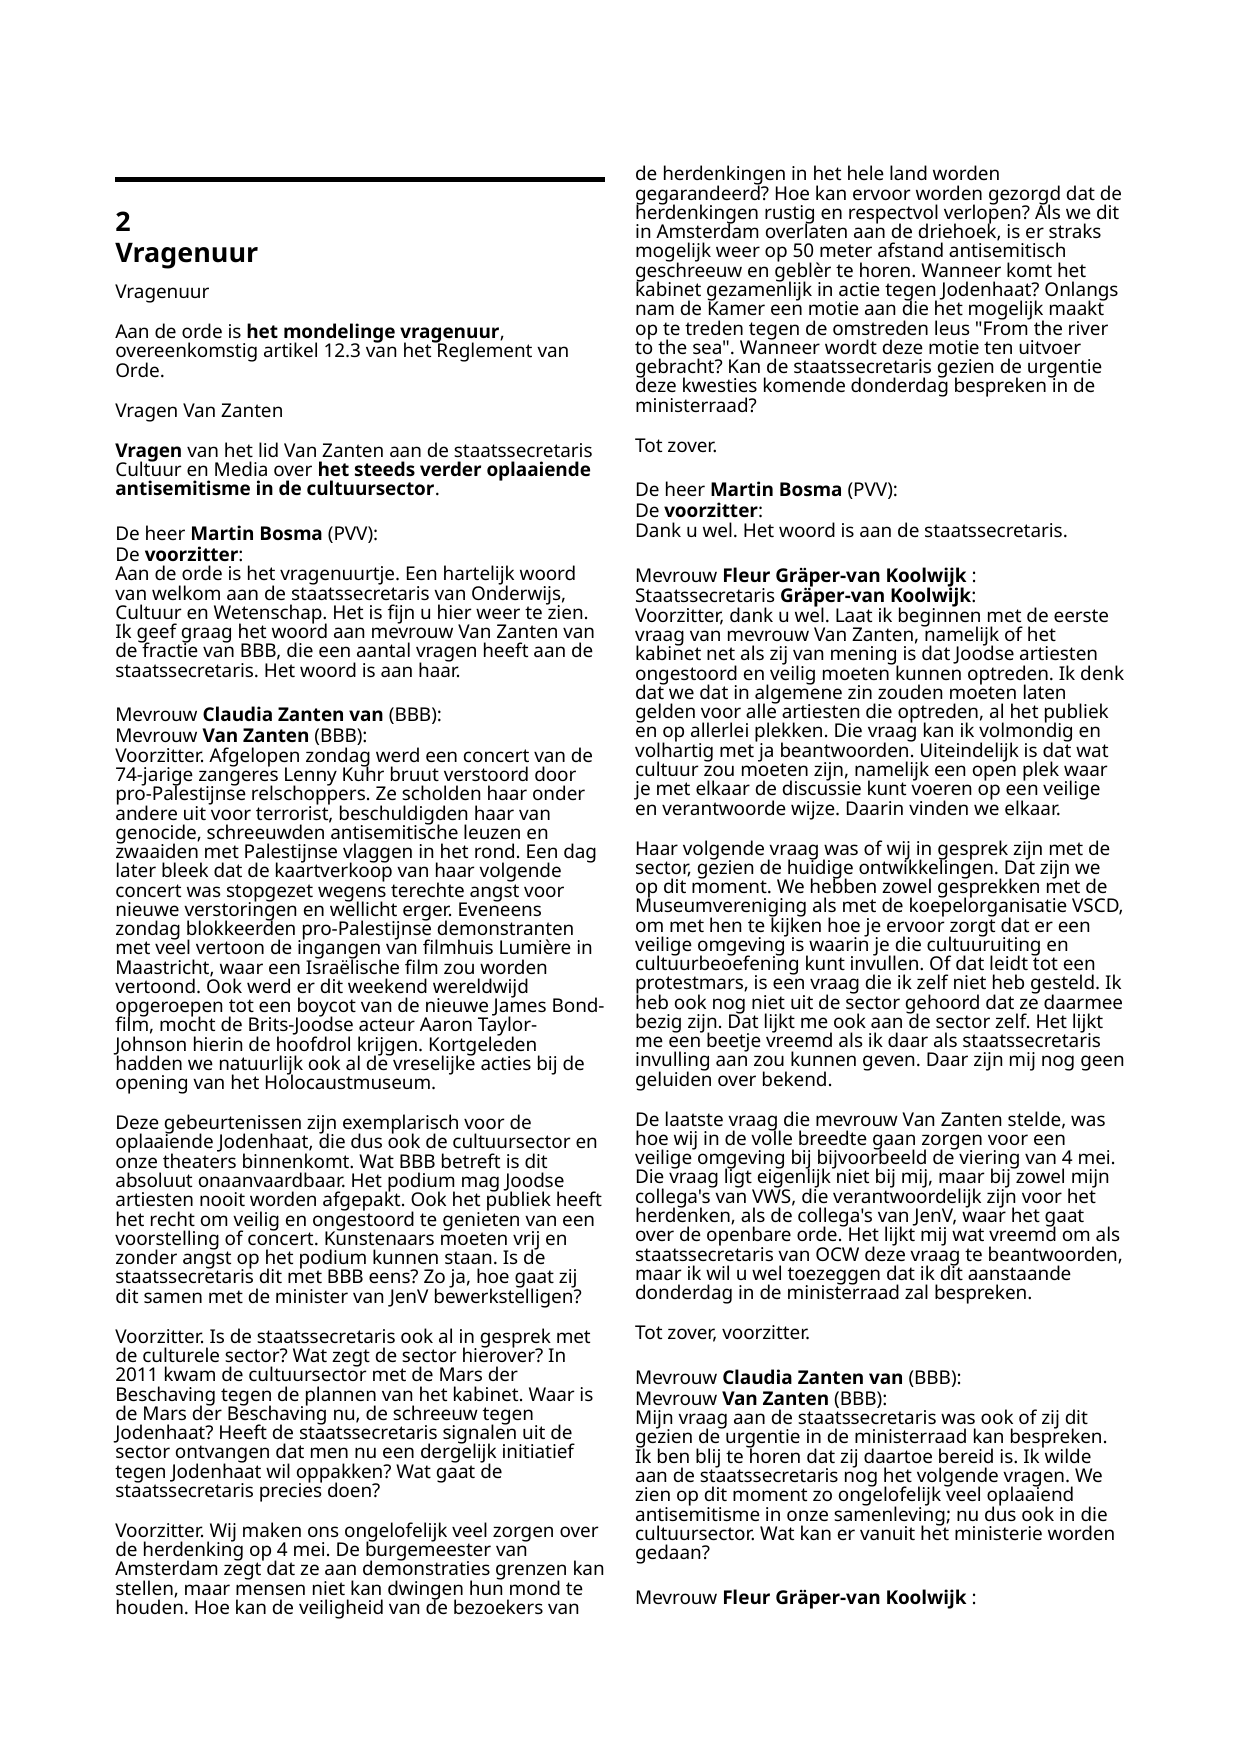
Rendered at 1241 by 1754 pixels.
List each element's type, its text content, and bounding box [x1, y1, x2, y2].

text Vragenuur [115, 239, 605, 283]
text Haar volgende vraag was of wij in gesprek zijn met de sector, gezien de huidige ontwikkelingen. Dat zijn we op dit moment. We hebben zowel gesprekken met de Museumvereniging als met de koepelorganisatie VSCD, om met hen te kijken hoe je ervoor zorgt dat er een veilige omgeving is waarin je die cultuuruiting en cultuurbeoefening kunt invullen. Of dat leidt tot een protestmars, is een vraag die ik zelf niet heb gesteld. Ik heb ook nog niet uit de sector gehoord dat ze daarmee bezig zijn. Dat lijkt me ook aan de sector zelf. Het lijkt me een beetje vreemd als ik daar als staatssecretaris invulling aan zou kunnen geven. Daar zijn mij nog geen geluiden over bekend. [635, 839, 1125, 1090]
text de herdenkingen in het hele land worden gegarandeerd? Hoe kan ervoor worden gezorgd dat de herdenkingen rustig en respectvol verlopen? Als we dit in Amsterdam overlaten aan de driehoek, is er straks mogelijk weer op 50 meter afstand antisemitisch geschreeuw en geblèr te horen. Wanneer komt het kabinet gezamenlijk in actie tegen Jodenhaat? Onlangs nam de Kamer een motie aan die het mogelijk maakt op te treden tegen de omstreden leus "From the river to the sea". Wanneer wordt deze motie ten uitvoer gebracht? Kan de staatssecretaris gezien de urgentie deze kwesties komende donderdag bespreken in de ministerraad? [635, 165, 1125, 416]
text Voorzitter. Is de staatssecretaris ook al in gesprek met de culturele sector? Wat zegt de sector hierover? In 2011 kwam de cultuursector met de Mars der Beschaving tegen de plannen van het kabinet. Waar is de Mars der Beschaving nu, de schreeuw tegen Jodenhaat? Heeft de staatssecretaris signalen uit de sector ontvangen dat men nu een dergelijk initiatief tegen Jodenhaat wil oppakken? Wat gaat de staatssecretaris precies doen? [115, 1328, 605, 1501]
text Tot zover, voorzitter. [635, 1324, 1125, 1343]
text De heer Martin Bosma (PVV): [635, 477, 1125, 502]
text Aan de orde is het mondelinge vragenuur, overeenkomstig artikel 12.3 van het Reglement van Orde. [115, 323, 605, 381]
text Mevrouw Fleur Gräper-van Koolwijk : [635, 562, 1125, 587]
text De voorzitter: [635, 502, 1125, 522]
text Mevrouw Van Zanten (BBB): [635, 1390, 1125, 1409]
text Vragen van het lid Van Zanten aan de staatssecretaris Cultuur en Media over het steeds verder oplaaiende antisemitisme in de cultuursector. [115, 442, 605, 499]
text Aan de orde is het vragenuurtje. Een hartelijk woord van welkom aan de staatssecretaris van Onderwijs, Cultuur en Wetenschap. Het is fijn u hier weer te zien. Ik geef graag het woord aan mevrouw Van Zanten van de fractie van BBB, die een aantal vragen heeft aan de staatssecretaris. Het woord is aan haar. [115, 565, 605, 681]
text Voorzitter, dank u wel. Laat ik beginnen met de eerste vraag van mevrouw Van Zanten, namelijk of het kabinet net als zij van mening is dat Joodse artiesten ongestoord en veilig moeten kunnen optreden. Ik denk dat we dat in algemene zin zouden moeten laten gelden voor alle artiesten die optreden, al het publiek en op allerlei plekken. Die vraag kan ik volmondig en volhartig met ja beantwoorden. Uiteindelijk is dat wat cultuur zou moeten zijn, namelijk een open plek waar je met elkaar de discussie kunt voeren op een veilige en verantwoorde wijze. Daarin vinden we elkaar. [635, 607, 1125, 819]
text Deze gebeurtenissen zijn exemplarisch voor de oplaaiende Jodenhaat, die dus ook de cultuursector en onze theaters binnenkomt. Wat BBB betreft is dit absoluut onaanvaardbaar. Het podium mag Joodse artiesten nooit worden afgepakt. Ook het publiek heeft het recht om veilig en ongestoord te genieten van een voorstelling of concert. Kunstenaars moeten vrij en zonder angst op het podium kunnen staan. Is de staatssecretaris dit met BBB eens? Zo ja, hoe gaat zij dit samen met de minister van JenV bewerkstelligen? [115, 1114, 605, 1307]
text Mijn vraag aan de staatssecretaris was ook of zij dit gezien de urgentie in de ministerraad kan bespreken. Ik ben blij te horen dat zij daartoe bereid is. Ik wilde aan de staatssecretaris nog het volgende vragen. We zien op dit moment zo ongelofelijk veel oplaaiend antisemitisme in onze samenleving; nu dus ook in die cultuursector. Wat kan er vanuit het ministerie worden gedaan? [635, 1409, 1125, 1563]
text Mevrouw Fleur Gräper-van Koolwijk : [635, 1584, 1125, 1610]
text Voorzitter. Wij maken ons ongelofelijk veel zorgen over de herdenking op 4 mei. De burgemeester van Amsterdam zegt dat ze aan demonstraties grenzen kan stellen, maar mensen niet kan dwingen hun mond te houden. Hoe kan de veiligheid van de bezoekers van [115, 1522, 605, 1618]
text 2 [115, 203, 605, 239]
text Vragen Van Zanten [115, 402, 605, 421]
text Tot zover. [635, 437, 1125, 456]
text De voorzitter: [115, 546, 605, 565]
text Mevrouw Van Zanten (BBB): [115, 727, 605, 747]
text Dank u wel. Het woord is aan de staatssecretaris. [635, 522, 1125, 541]
text Staatssecretaris Gräper-van Koolwijk: [635, 587, 1125, 607]
text Voorzitter. Afgelopen zondag werd een concert van de 74-jarige zangeres Lenny Kuhr bruut verstoord door pro-Palestijnse relschoppers. Ze scholden haar onder andere uit voor terrorist, beschuldigden haar van genocide, schreeuwden antisemitische leuzen en zwaaiden met Palestijnse vlaggen in het rond. Een dag later bleek dat de kaartverkoop van haar volgende concert was stopgezet wegens terechte angst voor nieuwe verstoringen en wellicht erger. Eveneens zondag blokkeerden pro-Palestijnse demonstranten met veel vertoon de ingangen van filmhuis Lumière in Maastricht, waar een Israëlische film zou worden vertoond. Ook werd er dit weekend wereldwijd opgeroepen tot een boycot van de nieuwe James Bond-film, mocht de Brits-Joodse acteur Aaron Taylor-Johnson hierin de hoofdrol krijgen. Kortgeleden hadden we natuurlijk ook al de vreselijke acties bij de opening van het Holocaustmuseum. [115, 747, 605, 1093]
text De heer Martin Bosma (PVV): [115, 520, 605, 546]
text Mevrouw Claudia Zanten van (BBB): [635, 1364, 1125, 1390]
text Vragenuur [115, 283, 605, 302]
text Mevrouw Claudia Zanten van (BBB): [115, 702, 605, 727]
text De laatste vraag die mevrouw Van Zanten stelde, was hoe wij in de volle breedte gaan zorgen voor een veilige omgeving bij bijvoorbeeld de viering van 4 mei. Die vraag ligt eigenlijk niet bij mij, maar bij zowel mijn collega's van VWS, die verantwoordelijk zijn voor het herdenken, als de collega's van JenV, waar het gaat over de openbare orde. Het lijkt mij wat vreemd om als staatssecretaris van OCW deze vraag te beantwoorden, maar ik wil u wel toezeggen dat ik dit aanstaande donderdag in de ministerraad zal bespreken. [635, 1111, 1125, 1303]
